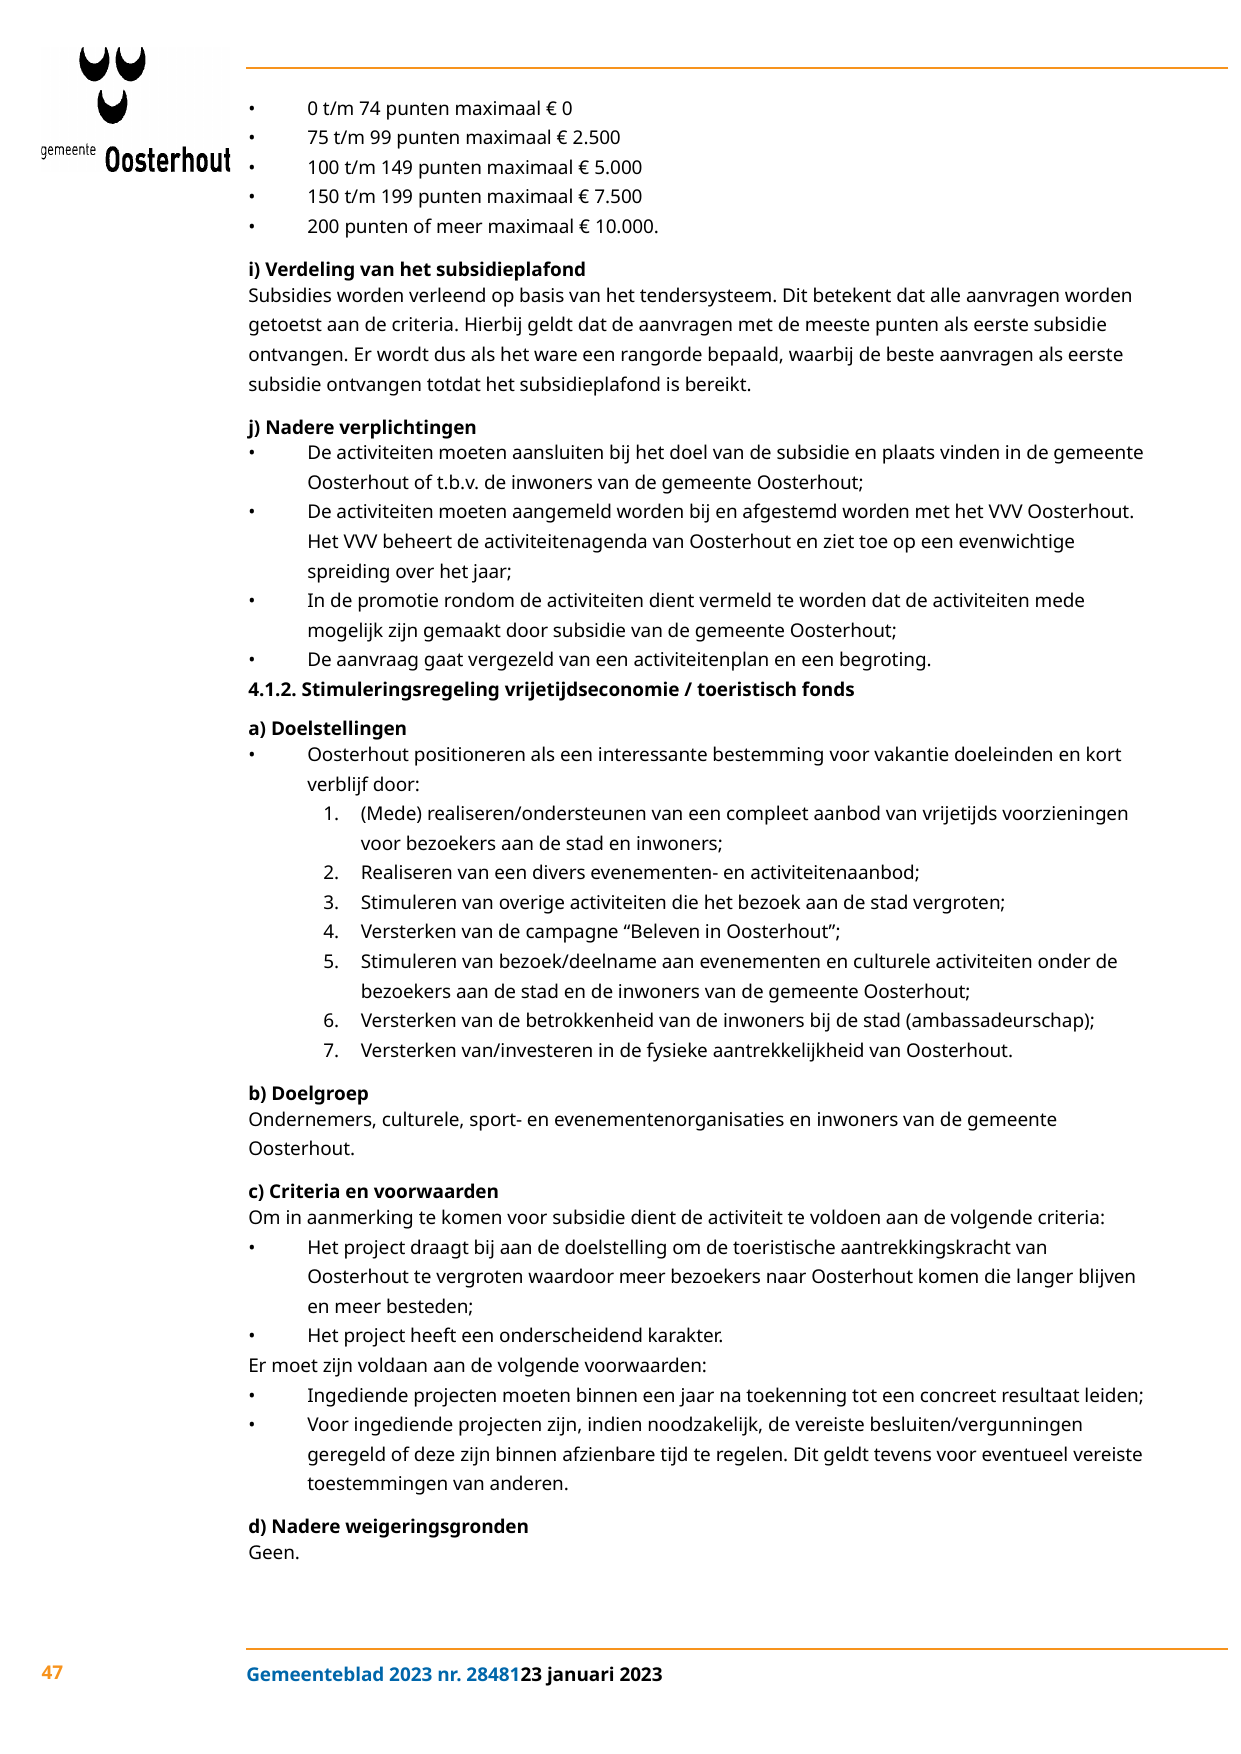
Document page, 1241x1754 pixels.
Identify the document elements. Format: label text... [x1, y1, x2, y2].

list 100 t/m 149 punten maximaal € 5.000 [248, 154, 1152, 180]
list De activiteiten moeten aangemeld worden bij en afgestemd worden met het VVV Oosterhout. Het VVV beheert de activiteitenagenda van Oosterhout en ziet toe op een evenwichtige spreiding over het jaar; [248, 499, 1152, 584]
list Oosterhout positioneren als een interessante bestemming voor vakantie doeleinden en kort verblijf door: [248, 741, 1152, 797]
list De aanvraag gaat vergezeld van een activiteitenplan en een begroting. [248, 647, 1152, 672]
text a) Doelstellingen [248, 716, 1152, 741]
text Er moet zijn voldaan aan de volgende voorwaarden: [248, 1352, 1152, 1378]
text c) Criteria en voorwaarden [248, 1179, 1152, 1204]
list Ingediende projecten moeten binnen een jaar na toekenning tot een concreet resultaat leiden; [248, 1382, 1152, 1408]
list Stimuleren van overige activiteiten die het bezoek aan de stad vergroten; [323, 889, 1152, 915]
list 75 t/m 99 punten maximaal € 2.500 [248, 124, 1152, 150]
text b) Doelgroep [248, 1080, 1152, 1106]
list Versterken van de campagne “Beleven in Oosterhout”; [323, 919, 1152, 944]
picture [41, 47, 231, 172]
list (Mede) realiseren/ondersteunen van een compleet aanbod van vrijetijds voorzieningen voor bezoekers aan de stad en inwoners; [323, 800, 1152, 856]
list Het project draagt bij aan de doelstelling om de toeristische aantrekkingskracht van Oosterhout te vergroten waardoor meer bezoekers naar Oosterhout komen die langer blijven en meer besteden; [248, 1234, 1152, 1319]
text Subsidies worden verleend op basis van het tendersysteem. Dit betekent dat alle aanvragen worden getoetst aan de criteria. Hierbij geldt dat de aanvragen met de meeste punten als eerste subsidie ontvangen. Er wordt dus als het ware een rangorde bepaald, waarbij de beste aanvragen als eerste subsidie ontvangen totdat het subsidieplafond is bereikt. [248, 282, 1152, 396]
text d) Nadere weigeringsgronden [248, 1514, 1152, 1539]
list De activiteiten moeten aansluiten bij het doel van de subsidie en plaats vinden in de gemeente Oosterhout of t.b.v. de inwoners van de gemeente Oosterhout; [248, 439, 1152, 495]
list 150 t/m 199 punten maximaal € 7.500 [248, 183, 1152, 209]
text Geen. [248, 1539, 1152, 1565]
list Versterken van/investeren in de fysieke aantrekkelijkheid van Oosterhout. [323, 1037, 1152, 1063]
list Voor ingediende projecten zijn, indien noodzakelijk, de vereiste besluiten/vergunningen geregeld of deze zijn binnen afzienbare tijd te regelen. Dit geldt tevens voor eventueel vereiste toestemmingen van anderen. [248, 1411, 1152, 1496]
list Versterken van de betrokkenheid van de inwoners bij de stad (ambassadeurschap); [323, 1007, 1152, 1033]
list Stimuleren van bezoek/deelname aan evenementen en culturele activiteiten onder de bezoekers aan de stad en de inwoners van de gemeente Oosterhout; [323, 948, 1152, 1004]
text i) Verdeling van het subsidieplafond [248, 256, 1152, 282]
text Om in aanmerking te komen voor subsidie dient de activiteit te voldoen aan de volgende criteria: [248, 1204, 1152, 1230]
text Ondernemers, culturele, sport- en evenementenorganisaties en inwoners van de gemeente Oosterhout. [248, 1106, 1152, 1161]
list In de promotie rondom de activiteiten dient vermeld te worden dat de activiteiten mede mogelijk zijn gemaakt door subsidie van de gemeente Oosterhout; [248, 587, 1152, 643]
list Het project heeft een onderscheidend karakter. [248, 1323, 1152, 1348]
list 0 t/m 74 punten maximaal € 0 [248, 95, 1152, 121]
list Realiseren van een divers evenementen- en activiteitenaanbod; [323, 859, 1152, 885]
text j) Nadere verplichtingen [248, 414, 1152, 439]
list 200 punten of meer maximaal € 10.000. [248, 213, 1152, 239]
text 4.1.2. Stimuleringsregeling vrijetijdseconomie / toeristisch fonds [248, 676, 1152, 702]
